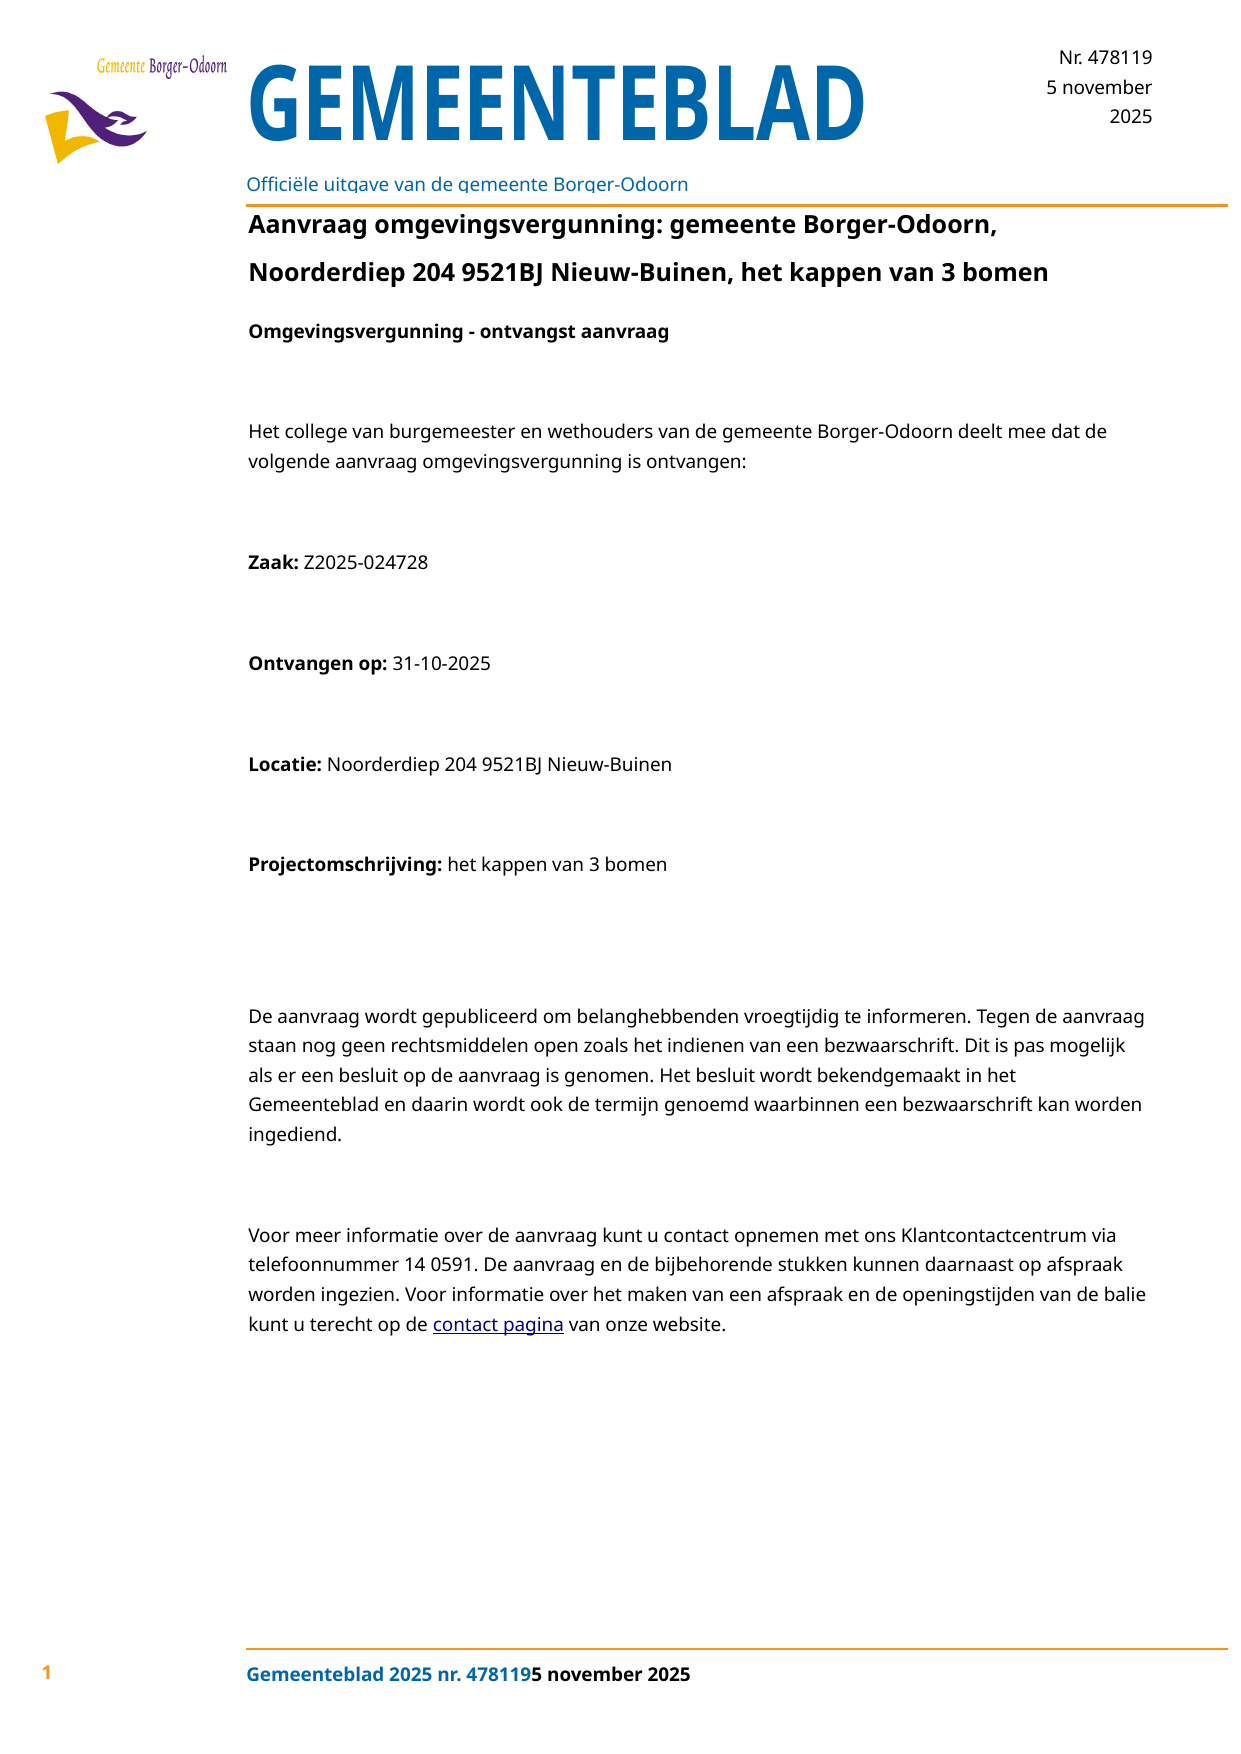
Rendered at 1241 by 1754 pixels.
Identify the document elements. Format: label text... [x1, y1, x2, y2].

picture [41, 47, 231, 172]
text Zaak: Z2025-024728 [248, 549, 1152, 575]
text Ontvangen op: 31-10-2025 [248, 650, 1152, 676]
text Projectomschrijving: het kappen van 3 bomen [248, 852, 1152, 877]
text De aanvraag wordt gepubliceerd om belanghebbenden vroegtijdig te informeren. Tegen de aanvraag staan nog geen rechtsmiddelen open zoals het indienen van een bezwaarschrift. Dit is pas mogelijk als er een besluit op de aanvraag is genomen. Het besluit wordt bekendgemaakt in het Gemeenteblad en daarin wordt ook de termijn genoemd waarbinnen een bezwaarschrift kan worden ingediend. [248, 1003, 1152, 1147]
text Locatie: Noorderdiep 204 9521BJ Nieuw-Buinen [248, 751, 1152, 777]
text Voor meer informatie over de aanvraag kunt u contact opnemen met ons Klantcontactcentrum via telefoonnummer 14 0591. De aanvraag en de bijbehorende stukken kunnen daarnaast op afspraak worden ingezien. Voor informatie over het maken van een afspraak en de openingstijden van de balie kunt u terecht op de contact pagina van onze website. [248, 1222, 1152, 1337]
text Aanvraag omgevingsvergunning: gemeente Borger-Odoorn, Noorderdiep 204 9521BJ Nieuw-Buinen, het kappen van 3 bomen [248, 207, 1152, 288]
text Het college van burgemeester en wethouders van de gemeente Borger-Odoorn deelt mee dat de volgende aanvraag omgevingsvergunning is ontvangen: [248, 419, 1152, 474]
text Omgevingsvergunning - ontvangst aanvraag [248, 318, 1152, 344]
